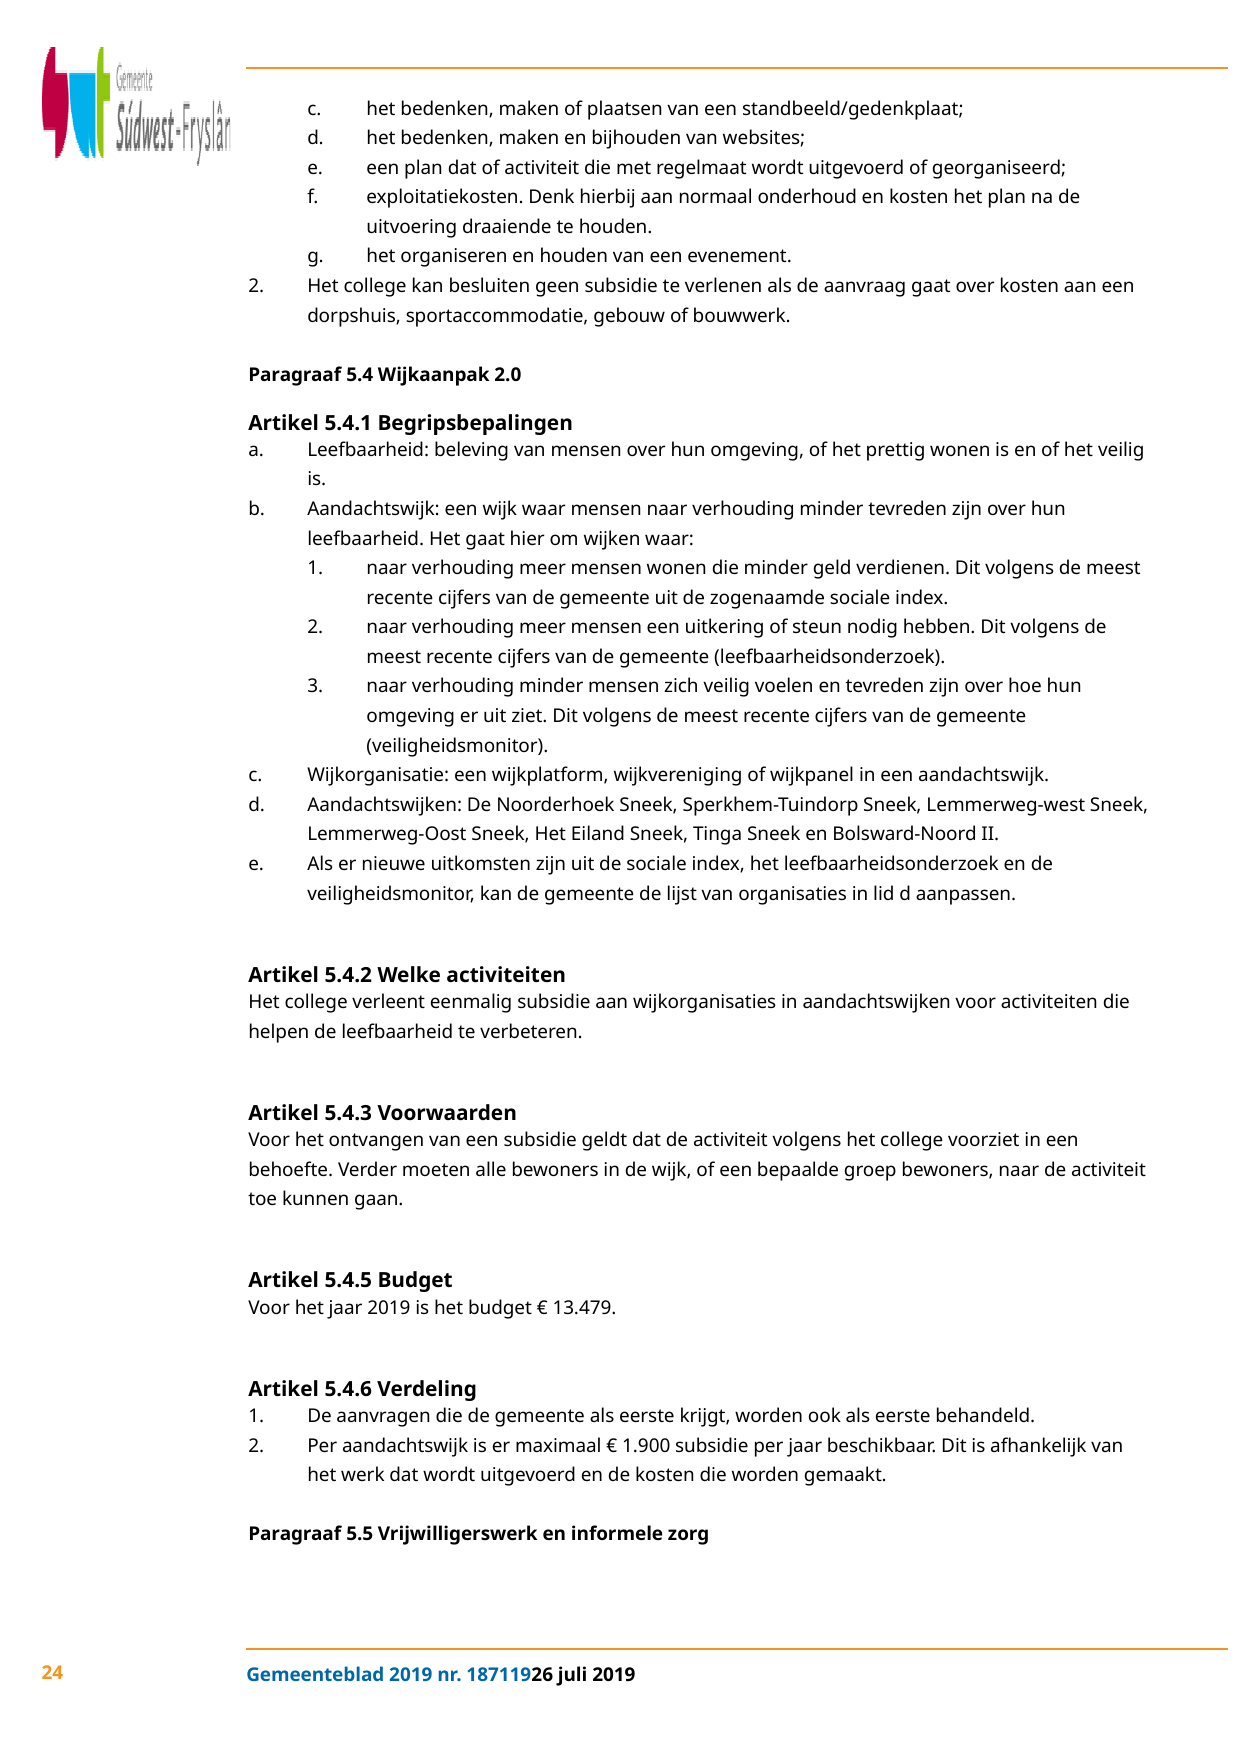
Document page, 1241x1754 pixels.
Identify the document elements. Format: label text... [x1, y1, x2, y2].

text Het college verleent eenmalig subsidie aan wijkorganisaties in aandachtswijken voor activiteiten die helpen de leefbaarheid te verbeteren. [248, 988, 1152, 1043]
list Het college kan besluiten geen subsidie te verlenen als de aanvraag gaat over kosten aan een dorpshuis, sportaccommodatie, gebouw of bouwwerk. [248, 272, 1152, 328]
text Voor het ontvangen van een subsidie geldt dat de activiteit volgens het college voorziet in een behoefte. Verder moeten alle bewoners in de wijk, of een bepaalde groep bewoners, naar de activiteit toe kunnen gaan. [248, 1126, 1152, 1211]
list Per aandachtswijk is er maximaal € 1.900 subsidie per jaar beschikbaar. Dit is afhankelijk van het werk dat wordt uitgevoerd en de kosten die worden gemaakt. [248, 1432, 1152, 1487]
list Als er nieuwe uitkomsten zijn uit de sociale index, het leefbaarheidsonderzoek en de veiligheidsmonitor, kan de gemeente de lijst van organisaties in lid d aanpassen. [248, 850, 1152, 906]
text Artikel 5.4.2 Welke activiteiten [248, 960, 1152, 988]
text Voor het jaar 2019 is het budget € 13.479. [248, 1294, 1152, 1319]
text Paragraaf 5.4 Wijkaanpak 2.0 [248, 361, 1152, 387]
text Artikel 5.4.1 Begripsbepalingen [248, 408, 1152, 436]
text Artikel 5.4.3 Voorwaarden [248, 1098, 1152, 1126]
list Wijkorganisatie: een wijkplatform, wijkvereniging of wijkpanel in een aandachtswijk. [248, 761, 1152, 787]
text Paragraaf 5.5 Vrijwilligerswerk en informele zorg [248, 1521, 1152, 1546]
text Artikel 5.4.5 Budget [248, 1265, 1152, 1294]
list Leefbaarheid: beleving van mensen over hun omgeving, of het prettig wonen is en of het veilig is. [248, 436, 1152, 491]
list naar verhouding meer mensen wonen die minder geld verdienen. Dit volgens de meest recente cijfers van de gemeente uit de zogenaamde sociale index. [307, 554, 1152, 610]
list Aandachtswijken: De Noorderhoek Sneek, Sperkhem-Tuindorp Sneek, Lemmerweg-west Sneek, Lemmerweg-Oost Sneek, Het Eiland Sneek, Tinga Sneek en Bolsward-Noord II. [248, 791, 1152, 846]
list het bedenken, maken en bijhouden van websites; [307, 124, 1152, 150]
list De aanvragen die de gemeente als eerste krijgt, worden ook als eerste behandeld. [248, 1402, 1152, 1428]
list het bedenken, maken of plaatsen van een standbeeld/gedenkplaat; [307, 95, 1152, 121]
list exploitatiekosten. Denk hierbij aan normaal onderhoud en kosten het plan na de uitvoering draaiende te houden. [307, 183, 1152, 239]
list een plan dat of activiteit die met regelmaat wordt uitgevoerd of georganiseerd; [307, 154, 1152, 180]
text Artikel 5.4.6 Verdeling [248, 1374, 1152, 1402]
list het organiseren en houden van een evenement. [307, 243, 1152, 268]
list naar verhouding meer mensen een uitkering of steun nodig hebben. Dit volgens de meest recente cijfers van de gemeente (leefbaarheidsonderzoek). [307, 613, 1152, 669]
list naar verhouding minder mensen zich veilig voelen en tevreden zijn over hoe hun omgeving er uit ziet. Dit volgens de meest recente cijfers van de gemeente (veiligheidsmonitor). [307, 673, 1152, 758]
list Aandachtswijk: een wijk waar mensen naar verhouding minder tevreden zijn over hun leefbaarheid. Het gaat hier om wijken waar: [248, 495, 1152, 551]
picture [41, 47, 231, 172]
